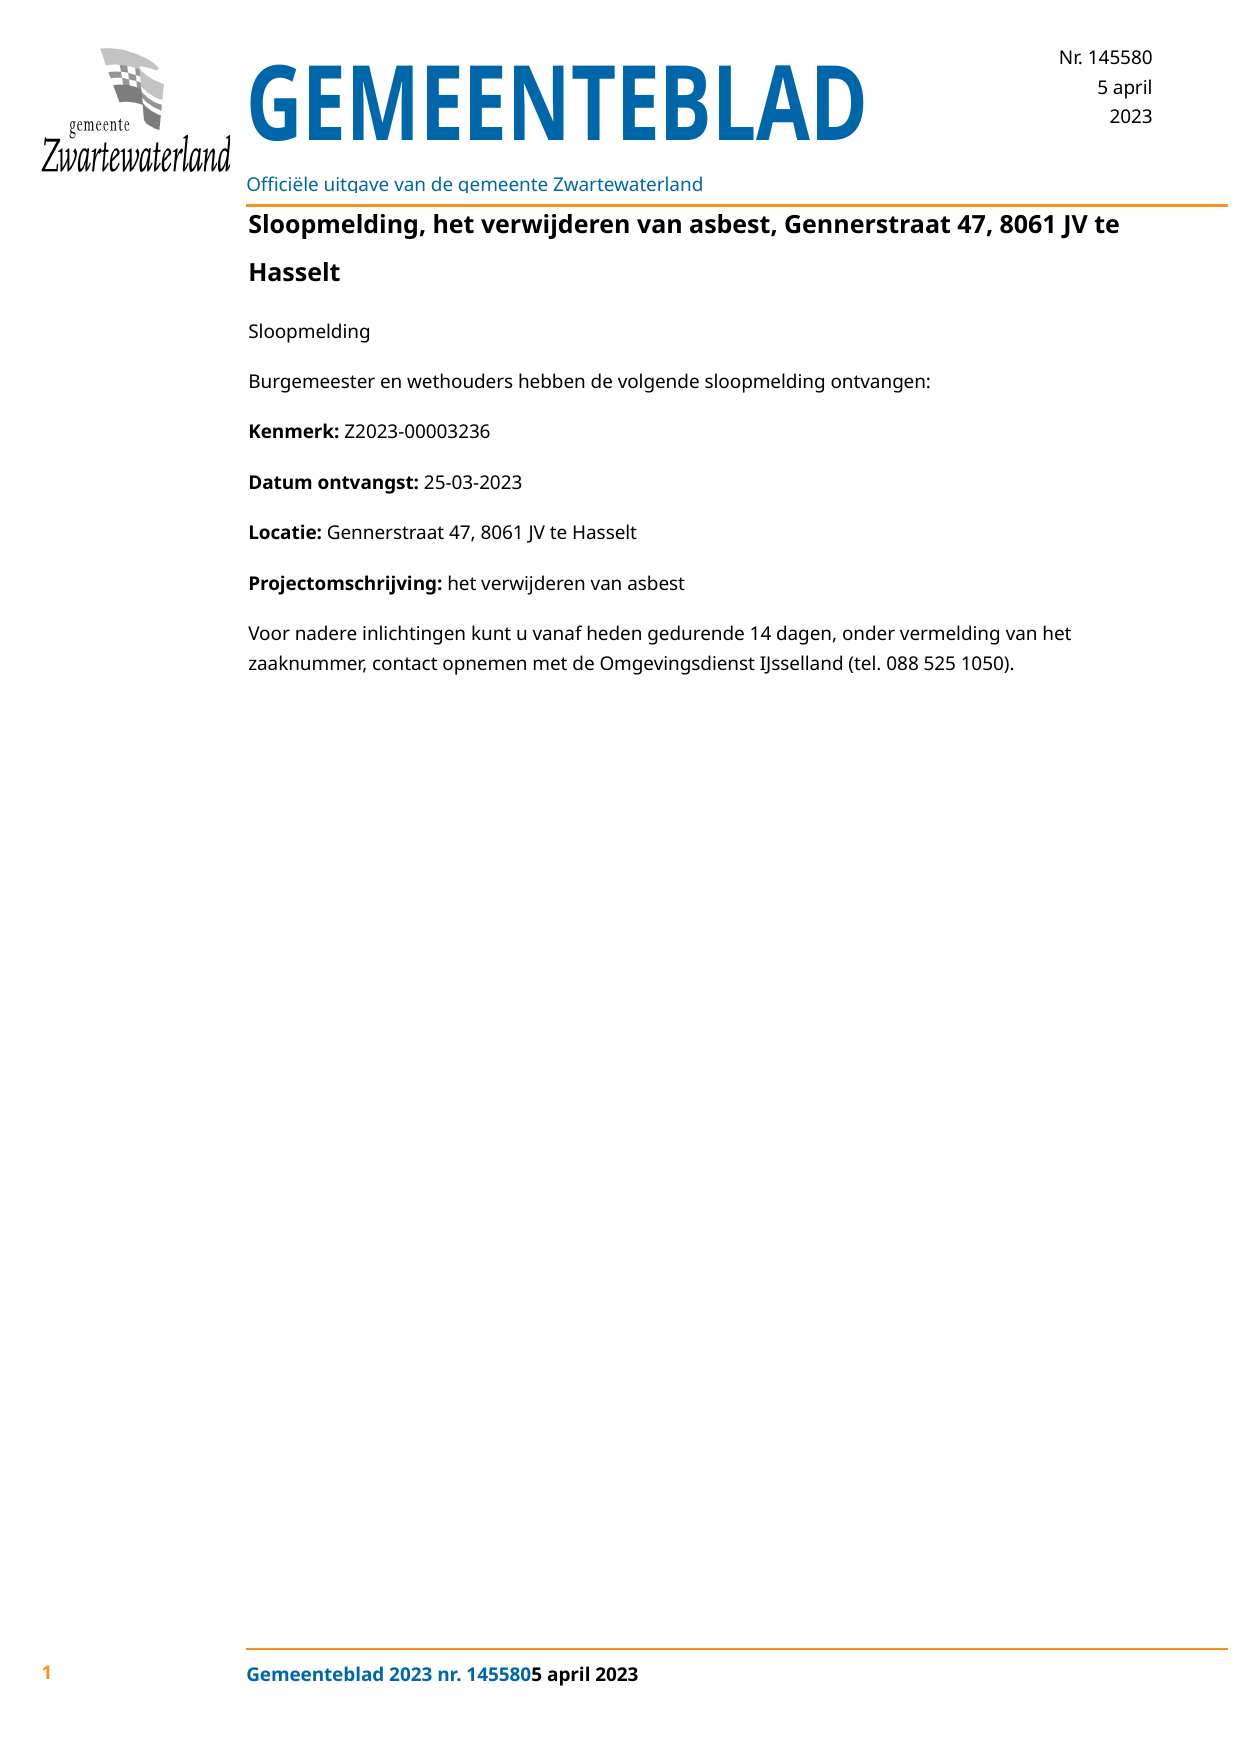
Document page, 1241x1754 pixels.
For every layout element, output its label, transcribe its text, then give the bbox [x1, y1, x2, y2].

text Sloopmelding, het verwijderen van asbest, Gennerstraat 47, 8061 JV te Hasselt [248, 207, 1152, 288]
text Projectomschrijving: het verwijderen van asbest [248, 570, 1152, 596]
text Datum ontvangst: 25-03-2023 [248, 469, 1152, 495]
text Burgemeester en wethouders hebben de volgende sloopmelding ontvangen: [248, 368, 1152, 394]
picture [41, 47, 231, 172]
text Sloopmelding [248, 318, 1152, 344]
text Locatie: Gennerstraat 47, 8061 JV te Hasselt [248, 519, 1152, 545]
text Kenmerk: Z2023-00003236 [248, 419, 1152, 444]
text Voor nadere inlichtingen kunt u vanaf heden gedurende 14 dagen, onder vermelding van het zaaknummer, contact opnemen met de Omgevingsdienst IJsselland (tel. 088 525 1050). [248, 620, 1152, 676]
